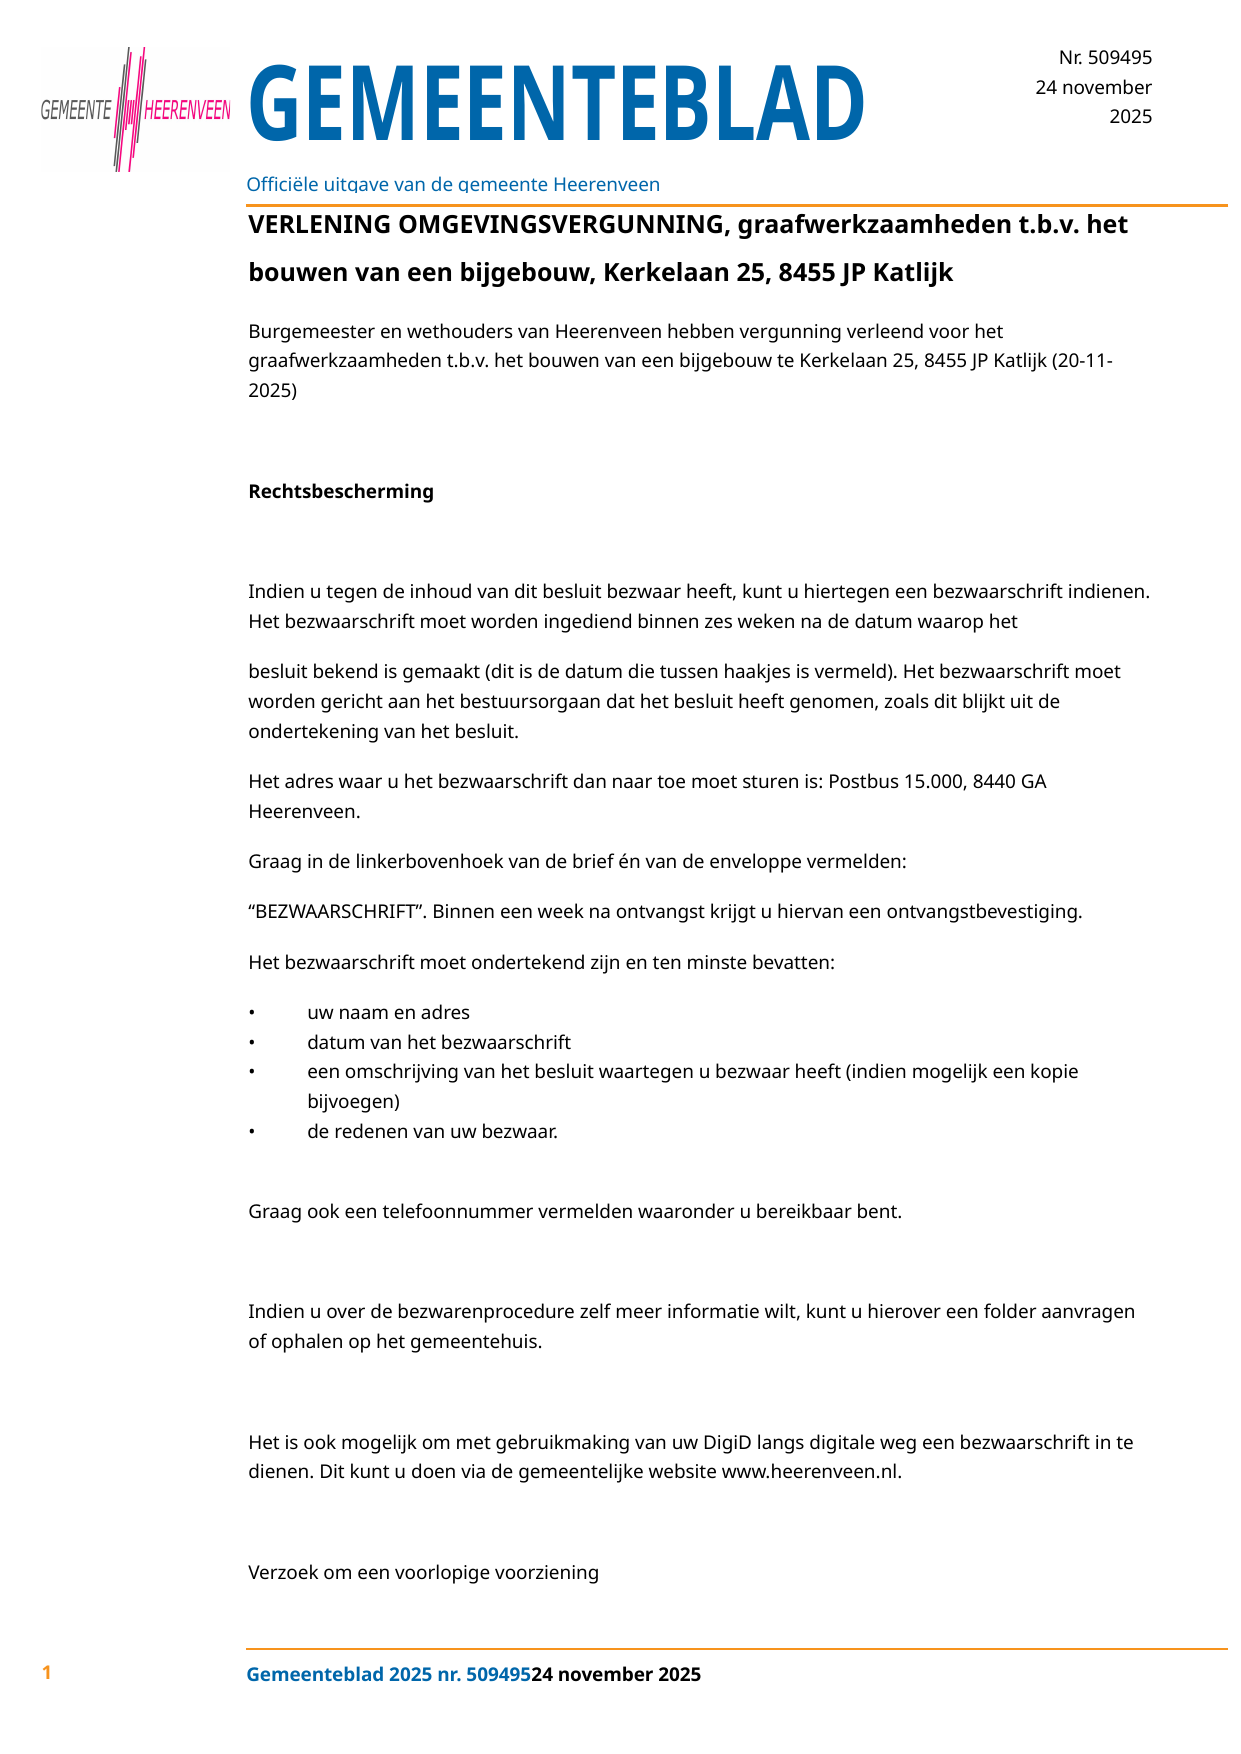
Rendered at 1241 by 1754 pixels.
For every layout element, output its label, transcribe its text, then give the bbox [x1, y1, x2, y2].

list de redenen van uw bezwaar. [248, 1118, 1152, 1144]
text Het adres waar u het bezwaarschrift dan naar toe moet sturen is: Postbus 15.000, 8440 GA Heerenveen. [248, 768, 1152, 824]
text Het is ook mogelijk om met gebruikmaking van uw DigiD langs digitale weg een bezwaarschrift in te dienen. Dit kunt u doen via de gemeentelijke website www.heerenveen.nl. [248, 1429, 1152, 1484]
text Rechtsbescherming [248, 478, 1152, 504]
text Burgemeester en wethouders van Heerenveen hebben vergunning verleend voor het graafwerkzaamheden t.b.v. het bouwen van een bijgebouw te Kerkelaan 25, 8455 JP Katlijk (20-11-2025) [248, 318, 1152, 403]
picture [41, 47, 231, 172]
text Graag in de linkerbovenhoek van de brief én van de enveloppe vermelden: [248, 848, 1152, 874]
text Graag ook een telefoonnummer vermelden waaronder u bereikbaar bent. [248, 1198, 1152, 1224]
text VERLENING OMGEVINGSVERGUNNING, graafwerkzaamheden t.b.v. het bouwen van een bijgebouw, Kerkelaan 25, 8455 JP Katlijk [248, 207, 1152, 288]
list datum van het bezwaarschrift [248, 1029, 1152, 1055]
text Het bezwaarschrift moet ondertekend zijn en ten minste bevatten: [248, 949, 1152, 975]
text Indien u over de bezwarenprocedure zelf meer informatie wilt, kunt u hierover een folder aanvragen of ophalen op het gemeentehuis. [248, 1299, 1152, 1354]
text “BEZWAARSCHRIFT”. Binnen een week na ontvangst krijgt u hiervan een ontvangstbevestiging. [248, 899, 1152, 924]
text Indien u tegen de inhoud van dit besluit bezwaar heeft, kunt u hiertegen een bezwaarschrift indienen. Het bezwaarschrift moet worden ingediend binnen zes weken na de datum waarop het [248, 579, 1152, 634]
list uw naam en adres [248, 999, 1152, 1025]
text besluit bekend is gemaakt (dit is de datum die tussen haakjes is vermeld). Het bezwaarschrift moet worden gericht aan het bestuursorgaan dat het besluit heeft genomen, zoals dit blijkt uit de ondertekening van het besluit. [248, 659, 1152, 744]
list een omschrijving van het besluit waartegen u bezwaar heeft (indien mogelijk een kopie bijvoegen) [248, 1059, 1152, 1114]
text Verzoek om een voorlopige voorziening [248, 1559, 1152, 1585]
